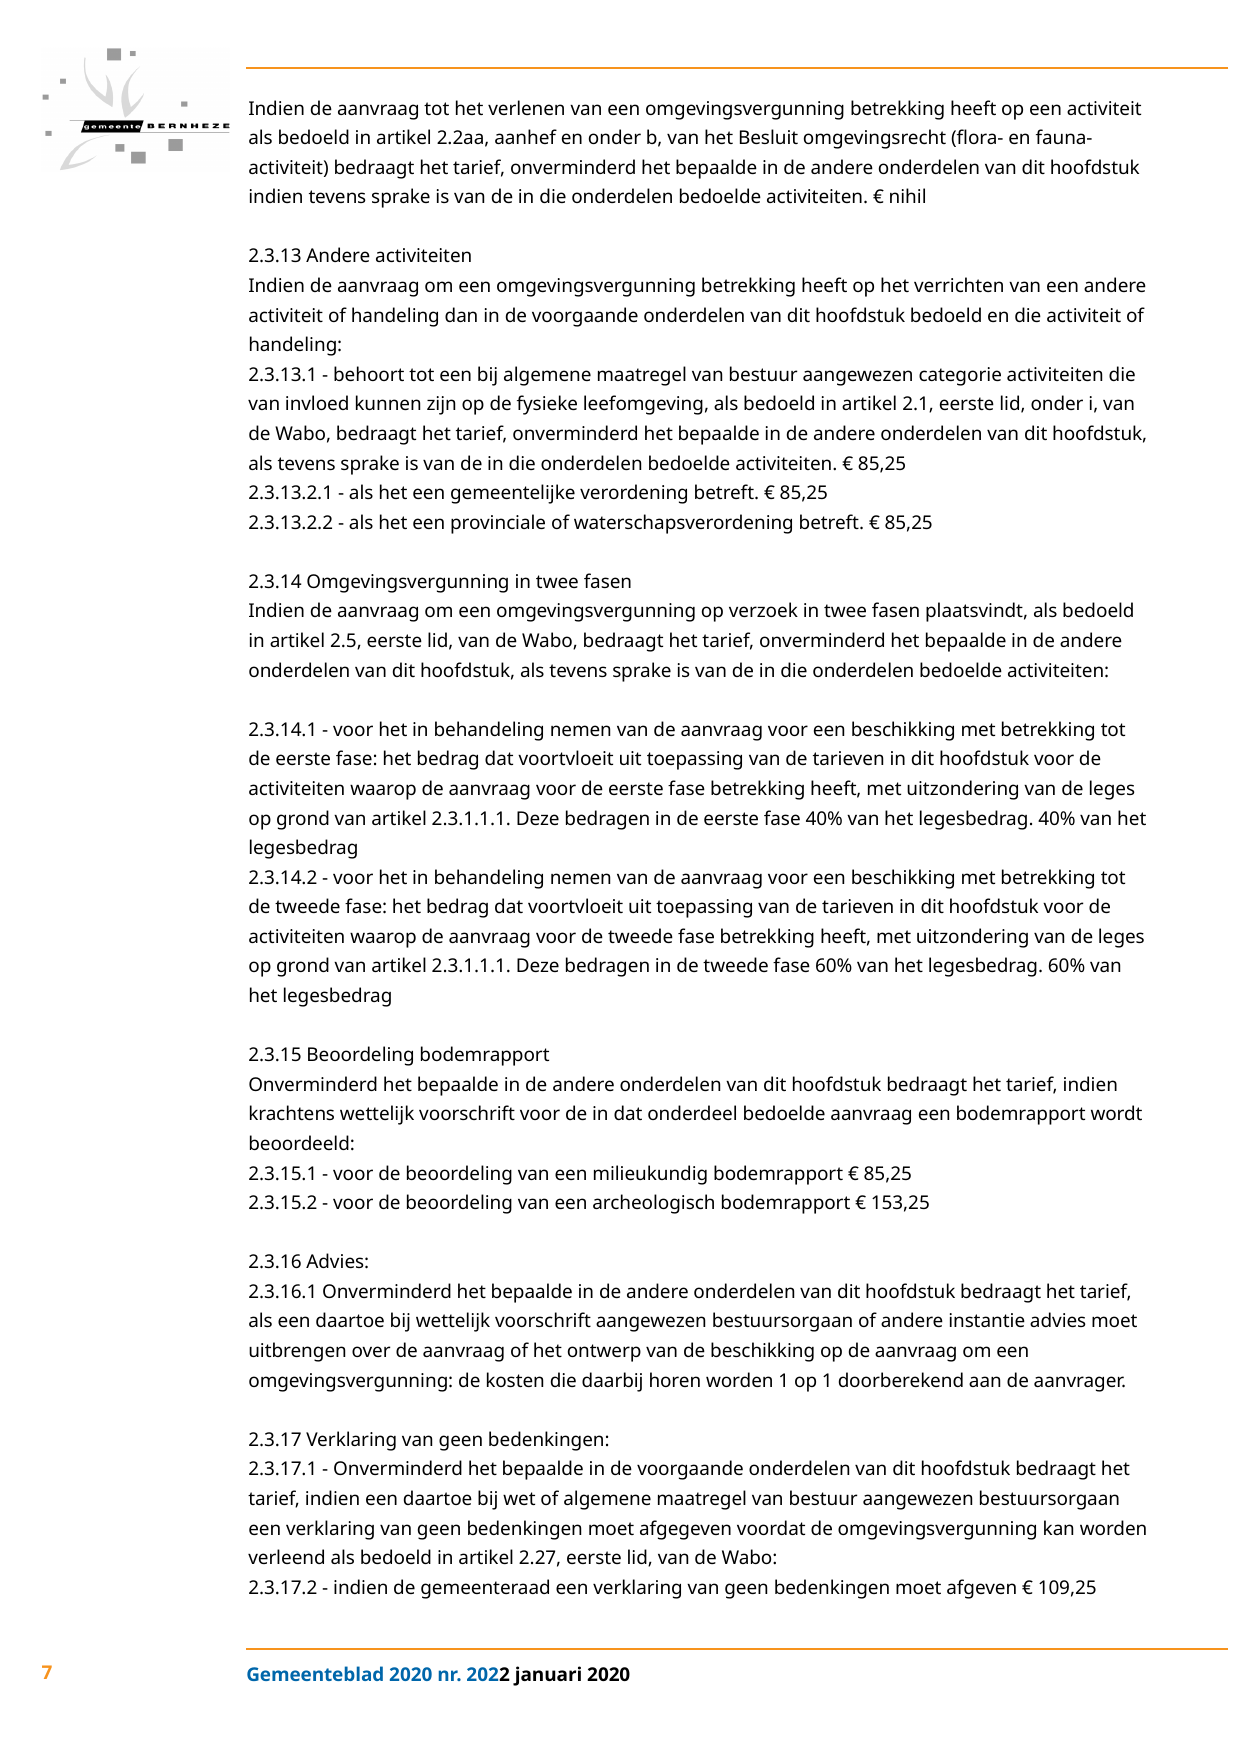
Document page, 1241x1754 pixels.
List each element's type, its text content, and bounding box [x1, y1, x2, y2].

text Indien de aanvraag om een omgevingsvergunning betrekking heeft op het verrichten van een andere activiteit of handeling dan in de voorgaande onderdelen van dit hoofdstuk bedoeld en die activiteit of handeling: [248, 272, 1152, 357]
text 2.3.17 Verklaring van geen bedenkingen: [248, 1426, 1152, 1452]
text Onverminderd het bepaalde in de andere onderdelen van dit hoofdstuk bedraagt het tarief, indien krachtens wettelijk voorschrift voor de in dat onderdeel bedoelde aanvraag een bodemrapport wordt beoordeeld: [248, 1071, 1152, 1156]
text 2.3.14.1 - voor het in behandeling nemen van de aanvraag voor een beschikking met betrekking tot de eerste fase: het bedrag dat voortvloeit uit toepassing van de tarieven in dit hoofdstuk voor de activiteiten waarop de aanvraag voor de eerste fase betrekking heeft, met uitzondering van de leges op grond van artikel 2.3.1.1.1. Deze bedragen in de eerste fase 40% van het legesbedrag. 40% van het legesbedrag [248, 716, 1152, 860]
text 2.3.13 Andere activiteiten [248, 243, 1152, 268]
text 2.3.13.2.1 - als het een gemeentelijke verordening betreft. € 85,25 [248, 479, 1152, 505]
text 2.3.17.2 - indien de gemeenteraad een verklaring van geen bedenkingen moet afgeven € 109,25 [248, 1574, 1152, 1600]
text 2.3.13.2.2 - als het een provinciale of waterschapsverordening betreft. € 85,25 [248, 509, 1152, 535]
text Indien de aanvraag tot het verlenen van een omgevingsvergunning betrekking heeft op een activiteit als bedoeld in artikel 2.2aa, aanhef en onder b, van het Besluit omgevingsrecht (flora- en fauna-activiteit) bedraagt het tarief, onverminderd het bepaalde in de andere onderdelen van dit hoofdstuk indien tevens sprake is van de in die onderdelen bedoelde activiteiten. € nihil [248, 95, 1152, 209]
text 2.3.16.1 Onverminderd het bepaalde in de andere onderdelen van dit hoofdstuk bedraagt het tarief, als een daartoe bij wettelijk voorschrift aangewezen bestuursorgaan of andere instantie advies moet uitbrengen over de aanvraag of het ontwerp van de beschikking op de aanvraag om een omgevingsvergunning: de kosten die daarbij horen worden 1 op 1 doorberekend aan de aanvrager. [248, 1278, 1152, 1393]
text 2.3.14 Omgevingsvergunning in twee fasen [248, 568, 1152, 594]
text 2.3.15.2 - voor de beoordeling van een archeologisch bodemrapport € 153,25 [248, 1189, 1152, 1215]
picture [41, 47, 231, 172]
text 2.3.17.1 - Onverminderd het bepaalde in de voorgaande onderdelen van dit hoofdstuk bedraagt het tarief, indien een daartoe bij wet of algemene maatregel van bestuur aangewezen bestuursorgaan een verklaring van geen bedenkingen moet afgegeven voordat de omgevingsvergunning kan worden verleend als bedoeld in artikel 2.27, eerste lid, van de Wabo: [248, 1456, 1152, 1570]
text 2.3.15 Beoordeling bodemrapport [248, 1041, 1152, 1067]
text Indien de aanvraag om een omgevingsvergunning op verzoek in twee fasen plaatsvindt, als bedoeld in artikel 2.5, eerste lid, van de Wabo, bedraagt het tarief, onverminderd het bepaalde in de andere onderdelen van dit hoofdstuk, als tevens sprake is van de in die onderdelen bedoelde activiteiten: [248, 598, 1152, 683]
text 2.3.16 Advies: [248, 1248, 1152, 1274]
text 2.3.14.2 - voor het in behandeling nemen van de aanvraag voor een beschikking met betrekking tot de tweede fase: het bedrag dat voortvloeit uit toepassing van de tarieven in dit hoofdstuk voor de activiteiten waarop de aanvraag voor de tweede fase betrekking heeft, met uitzondering van de leges op grond van artikel 2.3.1.1.1. Deze bedragen in de tweede fase 60% van het legesbedrag. 60% van het legesbedrag [248, 864, 1152, 1008]
text 2.3.13.1 - behoort tot een bij algemene maatregel van bestuur aangewezen categorie activiteiten die van invloed kunnen zijn op de fysieke leefomgeving, als bedoeld in artikel 2.1, eerste lid, onder i, van de Wabo, bedraagt het tarief, onverminderd het bepaalde in de andere onderdelen van dit hoofdstuk, als tevens sprake is van de in die onderdelen bedoelde activiteiten. € 85,25 [248, 361, 1152, 476]
text 2.3.15.1 - voor de beoordeling van een milieukundig bodemrapport € 85,25 [248, 1160, 1152, 1186]
